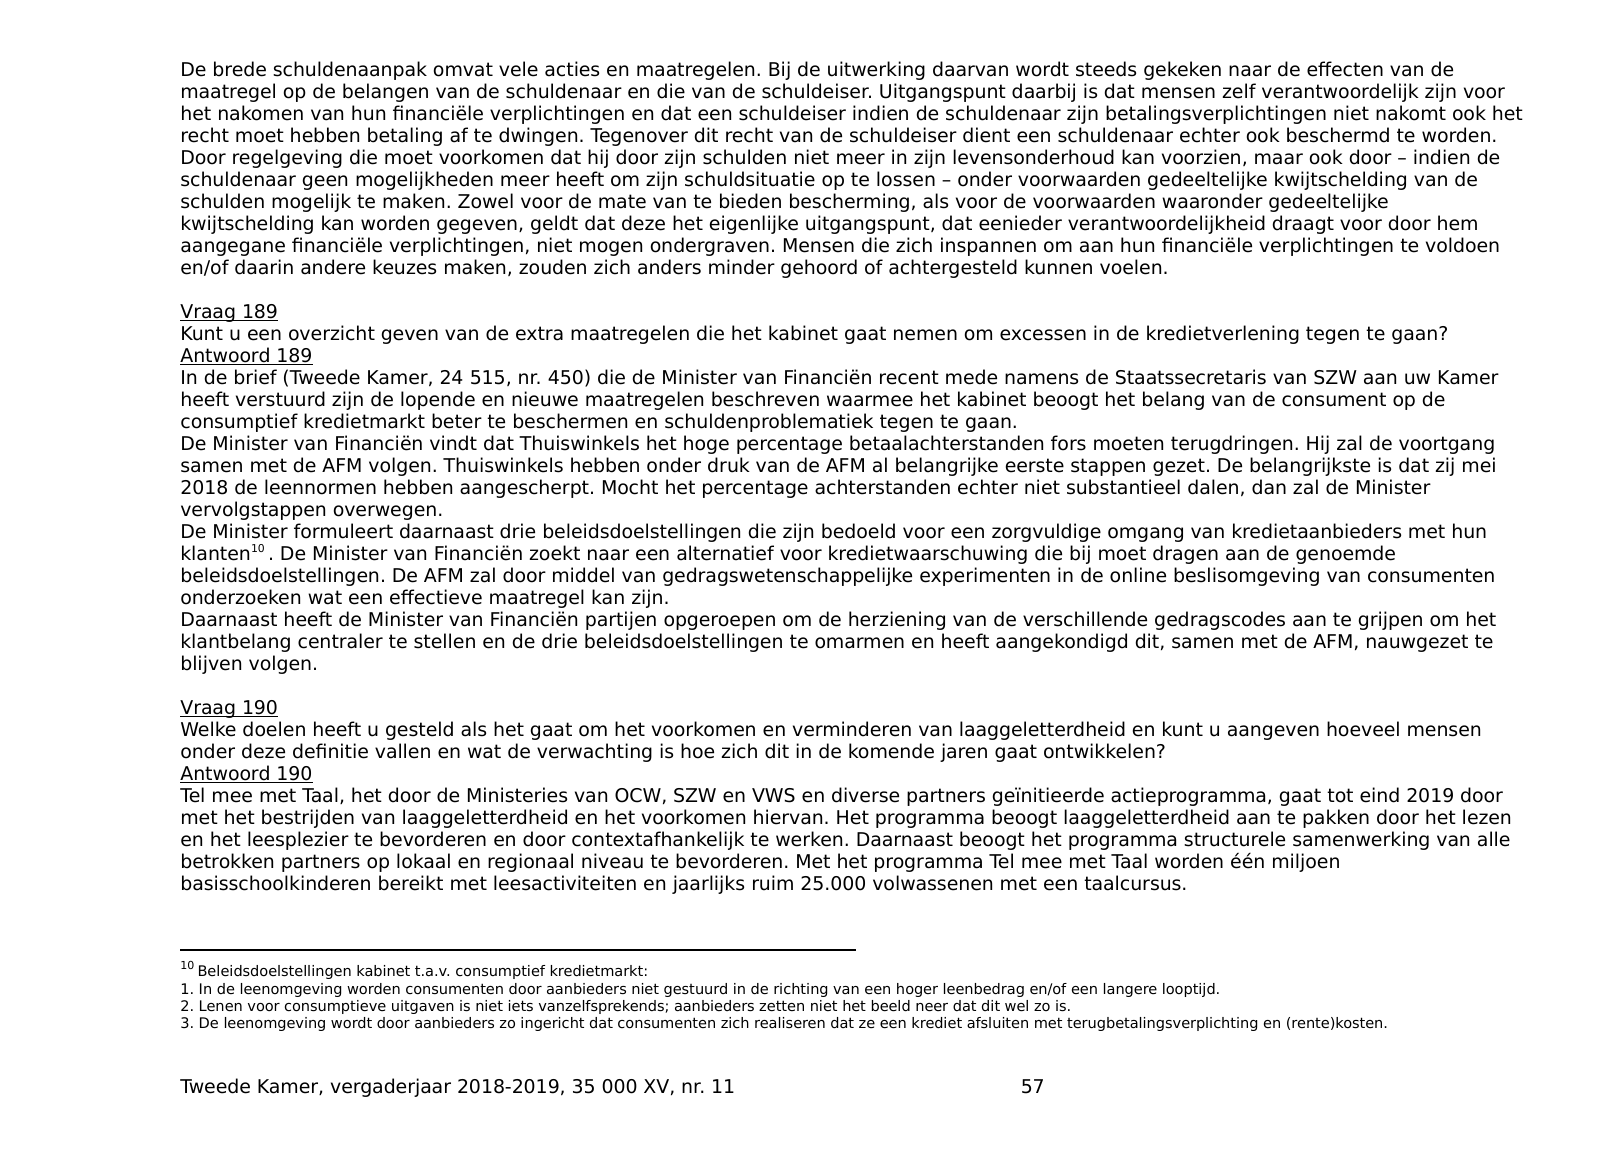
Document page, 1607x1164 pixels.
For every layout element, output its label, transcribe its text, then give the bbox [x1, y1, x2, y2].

text De Minister formuleert daarnaast drie beleidsdoelstellingen die zijn bedoeld voor een zorgvuldige omgang van kredietaanbieders met hun klanten. De Minister van Financiën zoekt naar een alternatief voor kredietwaarschuwing die bij moet dragen aan de genoemde beleidsdoelstellingen. De AFM zal door middel van gedragswetenschappelijke experimenten in de online beslisomgeving van consumenten onderzoeken wat een effectieve maatregel kan zijn. [180, 521, 1529, 609]
text De Minister van Financiën vindt dat Thuiswinkels het hoge percentage betaalachterstanden fors moeten terugdringen. Hij zal de voortgang samen met de AFM volgen. Thuiswinkels hebben onder druk van de AFM al belangrijke eerste stappen gezet. De belangrijkste is dat zij mei 2018 de leennormen hebben aangescherpt. Mocht het percentage achterstanden echter niet substantieel dalen, dan zal de Minister vervolgstappen overwegen. [180, 433, 1529, 521]
text Welke doelen heeft u gesteld als het gaat om het voorkomen en verminderen van laaggeletterdheid en kunt u aangeven hoeveel mensen onder deze definitie vallen en wat de verwachting is hoe zich dit in de komende jaren gaat ontwikkelen? [180, 719, 1529, 763]
text Antwoord 190 [180, 763, 1529, 785]
text 3. De leenomgeving wordt door aanbieders zo ingericht dat consumenten zich realiseren dat ze een krediet afsluiten met terugbetalingsverplichting en (rente)kosten. [180, 1014, 1529, 1031]
text Antwoord 189 [180, 345, 1529, 367]
text 1. In de leenomgeving worden consumenten door aanbieders niet gestuurd in de richting van een hoger leenbedrag en/of een langere looptijd. [180, 981, 1529, 998]
text Daarnaast heeft de Minister van Financiën partijen opgeroepen om de herziening van de verschillende gedragscodes aan te grijpen om het klantbelang centraler te stellen en de drie beleidsdoelstellingen te omarmen en heeft aangekondigd dit, samen met de AFM, nauwgezet te blijven volgen. [180, 609, 1529, 675]
text Beleidsdoelstellingen kabinet t.a.v. consumptief kredietmarkt: [180, 959, 1529, 981]
text 2. Lenen voor consumptieve uitgaven is niet iets vanzelfsprekends; aanbieders zetten niet het beeld neer dat dit wel zo is. [180, 998, 1529, 1014]
text Kunt u een overzicht geven van de extra maatregelen die het kabinet gaat nemen om excessen in de kredietverlening tegen te gaan? [180, 323, 1529, 345]
text Vraag 189 [180, 301, 1529, 323]
text Tel mee met Taal, het door de Ministeries van OCW, SZW en VWS en diverse partners geïnitieerde actieprogramma, gaat tot eind 2019 door met het bestrijden van laaggeletterdheid en het voorkomen hiervan. Het programma beoogt laaggeletterdheid aan te pakken door het lezen en het leesplezier te bevorderen en door contextafhankelijk te werken. Daarnaast beoogt het programma structurele samenwerking van alle betrokken partners op lokaal en regionaal niveau te bevorderen. Met het programma Tel mee met Taal worden één miljoen basisschoolkinderen bereikt met leesactiviteiten en jaarlijks ruim 25.000 volwassenen met een taalcursus. [180, 785, 1529, 895]
text Vraag 190 [180, 697, 1529, 719]
text De brede schuldenaanpak omvat vele acties en maatregelen. Bij de uitwerking daarvan wordt steeds gekeken naar de effecten van de maatregel op de belangen van de schuldenaar en die van de schuldeiser. Uitgangspunt daarbij is dat mensen zelf verantwoordelijk zijn voor het nakomen van hun financiële verplichtingen en dat een schuldeiser indien de schuldenaar zijn betalingsverplichtingen niet nakomt ook het recht moet hebben betaling af te dwingen. Tegenover dit recht van de schuldeiser dient een schuldenaar echter ook beschermd te worden. Door regelgeving die moet voorkomen dat hij door zijn schulden niet meer in zijn levensonderhoud kan voorzien, maar ook door – indien de schuldenaar geen mogelijkheden meer heeft om zijn schuldsituatie op te lossen – onder voorwaarden gedeeltelijke kwijtschelding van de schulden mogelijk te maken. Zowel voor de mate van te bieden bescherming, als voor de voorwaarden waaronder gedeeltelijke kwijtschelding kan worden gegeven, geldt dat deze het eigenlijke uitgangspunt, dat eenieder verantwoordelijkheid draagt voor door hem aangegane financiële verplichtingen, niet mogen ondergraven. Mensen die zich inspannen om aan hun financiële verplichtingen te voldoen en/of daarin andere keuzes maken, zouden zich anders minder gehoord of achtergesteld kunnen voelen. [180, 59, 1529, 279]
text In de brief (Tweede Kamer, 24 515, nr. 450) die de Minister van Financiën recent mede namens de Staatssecretaris van SZW aan uw Kamer heeft verstuurd zijn de lopende en nieuwe maatregelen beschreven waarmee het kabinet beoogt het belang van de consument op de consumptief kredietmarkt beter te beschermen en schuldenproblematiek tegen te gaan. [180, 367, 1529, 433]
